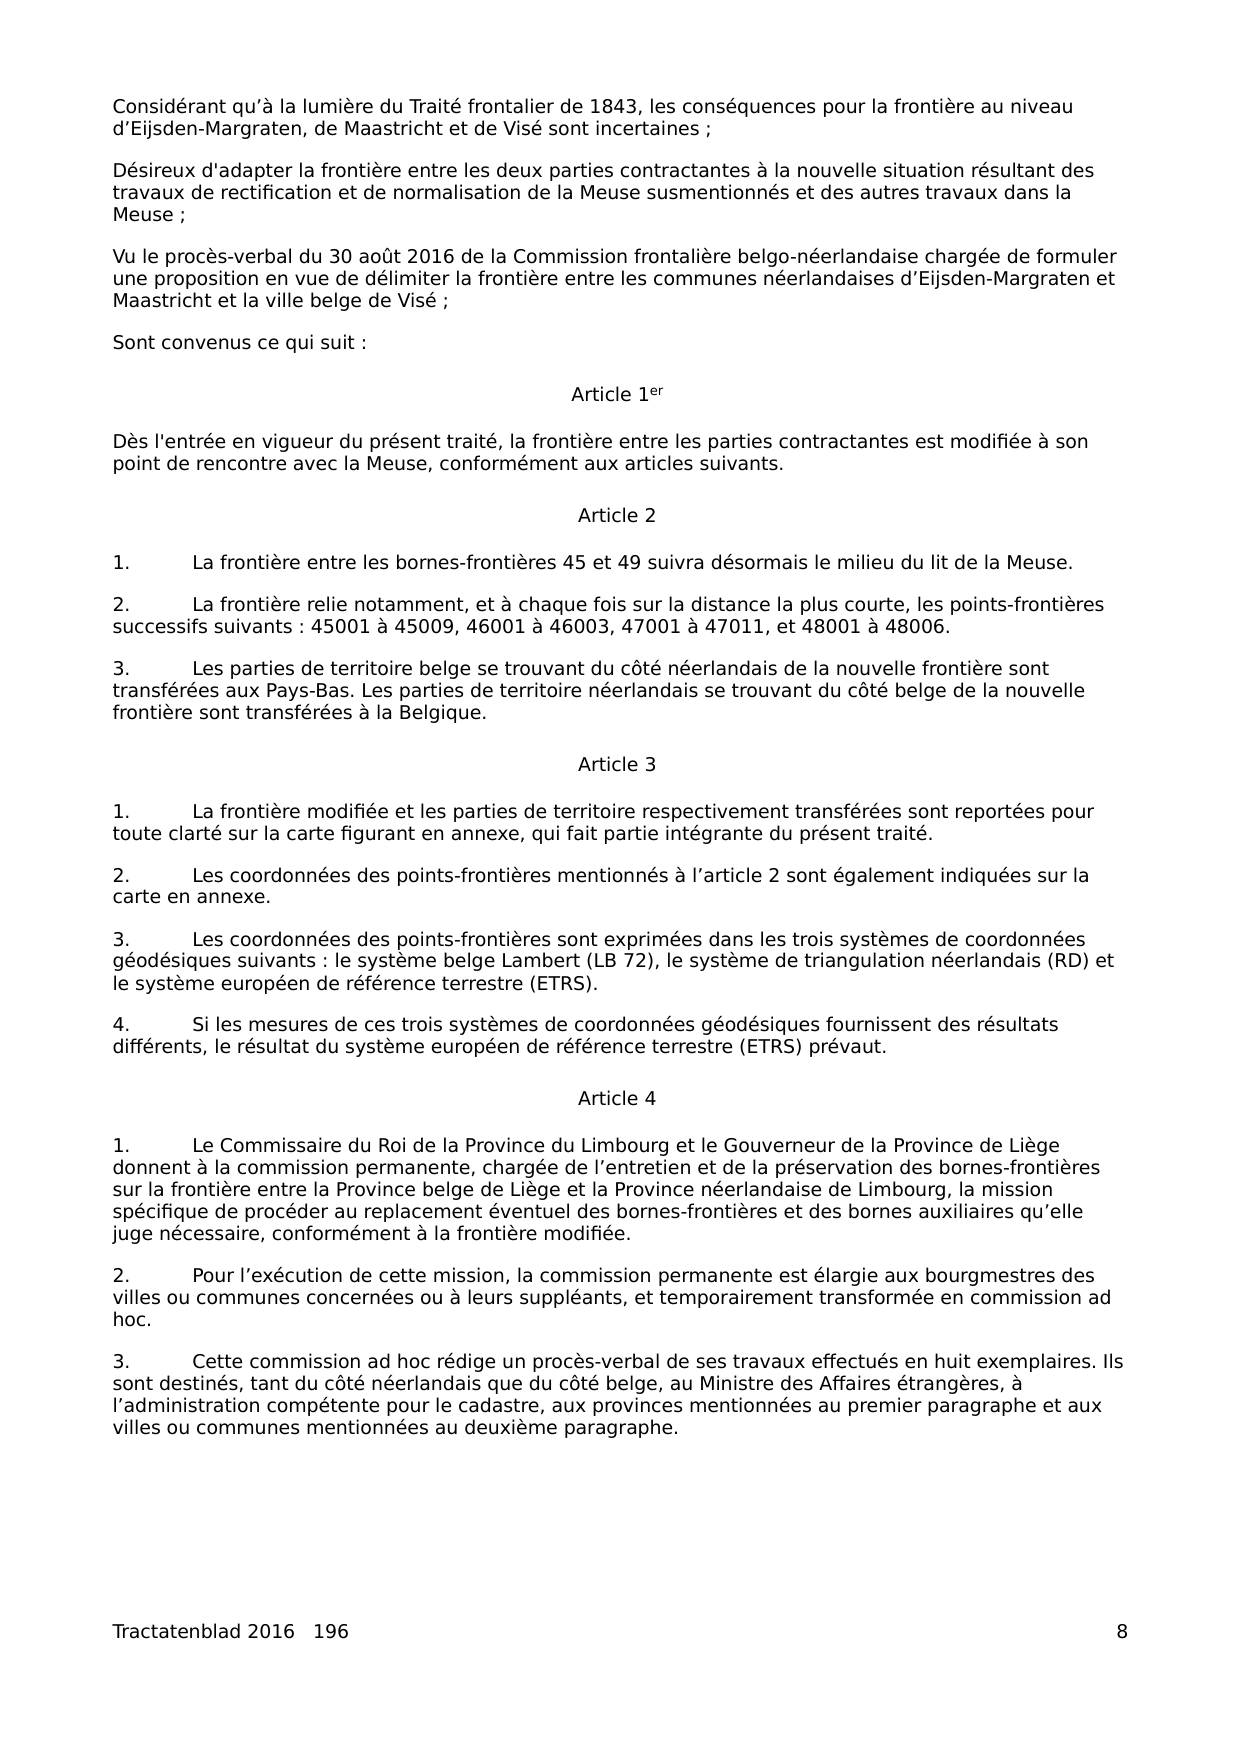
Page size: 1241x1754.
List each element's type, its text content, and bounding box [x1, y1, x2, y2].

text Dès l'entrée en vigueur du présent traité, la frontière entre les parties contractantes est modifiée à son point de rencontre avec la Meuse, conformément aux articles suivants. [112, 431, 1128, 475]
text 2. Les coordonnées des points-frontières mentionnés à l’article 2 sont également indiquées sur la carte en annexe. [112, 864, 1128, 908]
text 2. Pour l’exécution de cette mission, la commission permanente est élargie aux bourgmestres des villes ou communes concernées ou à leurs suppléants, et temporairement transformée en commission ad hoc. [112, 1265, 1128, 1331]
text 3. Les parties de territoire belge se trouvant du côté néerlandais de la nouvelle frontière sont transférées aux Pays-Bas. Les parties de territoire néerlandais se trouvant du côté belge de la nouvelle frontière sont transférées à la Belgique. [112, 658, 1128, 723]
text 2. La frontière relie notamment, et à chaque fois sur la distance la plus courte, les points-frontières successifs suivants : 45001 à 45009, 46001 à 46003, 47001 à 47011, et 48001 à 48006. [112, 594, 1128, 638]
text Considérant qu’à la lumière du Traité frontalier de 1843, les conséquences pour la frontière au niveau d’Eijsden-Margraten, de Maastricht et de Visé sont incertaines ; [112, 96, 1128, 140]
subtitle Article 4 [112, 1088, 1128, 1110]
text Vu le procès-verbal du 30 août 2016 de la Commission frontalière belgo-néerlandaise chargée de formuler une proposition en vue de délimiter la frontière entre les communes néerlandaises d’Eijsden-Margraten et Maastricht et la ville belge de Visé ; [112, 246, 1128, 312]
subtitle Article 3 [112, 753, 1128, 776]
text 1. La frontière entre les bornes-frontières 45 et 49 suivra désormais le milieu du lit de la Meuse. [112, 552, 1128, 574]
text 3. Les coordonnées des points-frontières sont exprimées dans les trois systèmes de coordonnées géodésiques suivants : le système belge Lambert (LB 72), le système de triangulation néerlandais (RD) et le système européen de référence terrestre (ETRS). [112, 928, 1128, 994]
subtitle Article 1er [112, 384, 1128, 406]
subtitle Article 2 [112, 505, 1128, 527]
text Sont convenus ce qui suit : [112, 332, 1128, 354]
text 4. Si les mesures de ces trois systèmes de coordonnées géodésiques fournissent des résultats différents, le résultat du système européen de référence terrestre (ETRS) prévaut. [112, 1014, 1128, 1058]
text Désireux d'adapter la frontière entre les deux parties contractantes à la nouvelle situation résultant des travaux de rectification et de normalisation de la Meuse susmentionnés et des autres travaux dans la Meuse ; [112, 160, 1128, 226]
text 1. La frontière modifiée et les parties de territoire respectivement transférées sont reportées pour toute clarté sur la carte figurant en annexe, qui fait partie intégrante du présent traité. [112, 801, 1128, 844]
text 3. Cette commission ad hoc rédige un procès-verbal de ses travaux effectués en huit exemplaires. Ils sont destinés, tant du côté néerlandais que du côté belge, au Ministre des Affaires étrangères, à l’administration compétente pour le cadastre, aux provinces mentionnées au premier paragraphe et aux villes ou communes mentionnées au deuxième paragraphe. [112, 1351, 1128, 1439]
text 1. Le Commissaire du Roi de la Province du Limbourg et le Gouverneur de la Province de Liège donnent à la commission permanente, chargée de l’entretien et de la préservation des bornes-frontières sur la frontière entre la Province belge de Liège et la Province néerlandaise de Limbourg, la mission spécifique de procéder au replacement éventuel des bornes-frontières et des bornes auxiliaires qu’elle juge nécessaire, conformément à la frontière modifiée. [112, 1135, 1128, 1245]
